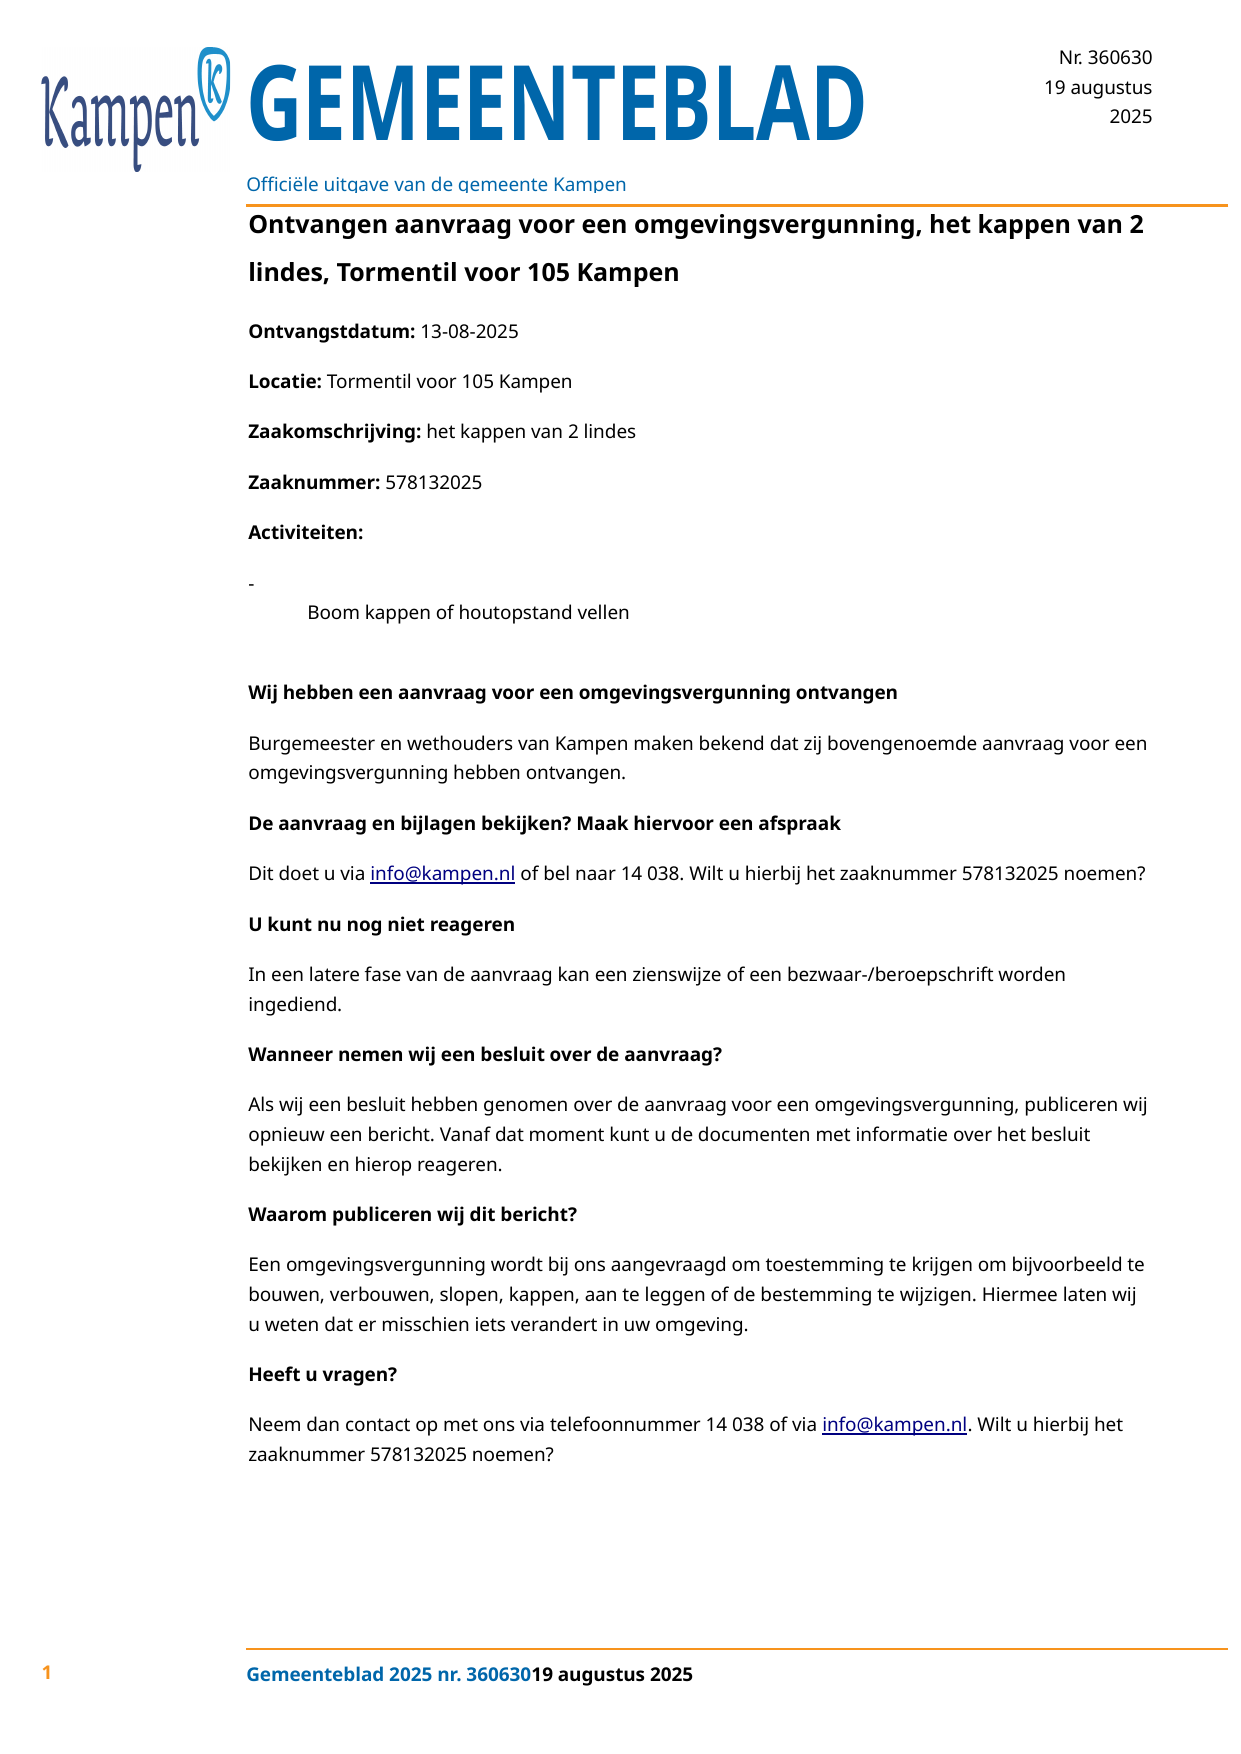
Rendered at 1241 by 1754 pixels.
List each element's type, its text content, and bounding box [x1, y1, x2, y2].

text Dit doet u via info@kampen.nl of bel naar 14 038. Wilt u hierbij het zaaknummer 578132025 noemen? [248, 860, 1152, 886]
list Boom kappen of houtopstand vellen [248, 599, 1152, 625]
text Als wij een besluit hebben genomen over de aanvraag voor een omgevingsvergunning, publiceren wij opnieuw een bericht. Vanaf dat moment kunt u de documenten met informatie over het besluit bekijken en hierop reageren. [248, 1092, 1152, 1177]
text Zaakomschrijving: het kappen van 2 lindes [248, 419, 1152, 444]
text Wanneer nemen wij een besluit over de aanvraag? [248, 1041, 1152, 1067]
text Ontvangstdatum: 13-08-2025 [248, 318, 1152, 344]
text Burgemeester en wethouders van Kampen maken bekend dat zij bovengenoemde aanvraag voor een omgevingsvergunning hebben ontvangen. [248, 730, 1152, 785]
text De aanvraag en bijlagen bekijken? Maak hiervoor een afspraak [248, 810, 1152, 836]
picture [41, 47, 231, 172]
text Locatie: Tormentil voor 105 Kampen [248, 368, 1152, 394]
text In een latere fase van de aanvraag kan een zienswijze of een bezwaar-/beroepschrift worden ingediend. [248, 961, 1152, 1017]
text U kunt nu nog niet reageren [248, 911, 1152, 937]
text Wij hebben een aanvraag voor een omgevingsvergunning ontvangen [248, 679, 1152, 705]
text Waarom publiceren wij dit bericht? [248, 1201, 1152, 1227]
text Heeft u vragen? [248, 1361, 1152, 1387]
text Een omgevingsvergunning wordt bij ons aangevraagd om toestemming te krijgen om bijvoorbeeld te bouwen, verbouwen, slopen, kappen, aan te leggen of de bestemming te wijzigen. Hiermee laten wij u weten dat er misschien iets verandert in uw omgeving. [248, 1252, 1152, 1337]
text Neem dan contact op met ons via telefoonnummer 14 038 of via info@kampen.nl. Wilt u hierbij het zaaknummer 578132025 noemen? [248, 1412, 1152, 1467]
text Activiteiten: [248, 519, 1152, 545]
text Zaaknummer: 578132025 [248, 469, 1152, 495]
text Ontvangen aanvraag voor een omgevingsvergunning, het kappen van 2 lindes, Tormentil voor 105 Kampen [248, 207, 1152, 288]
